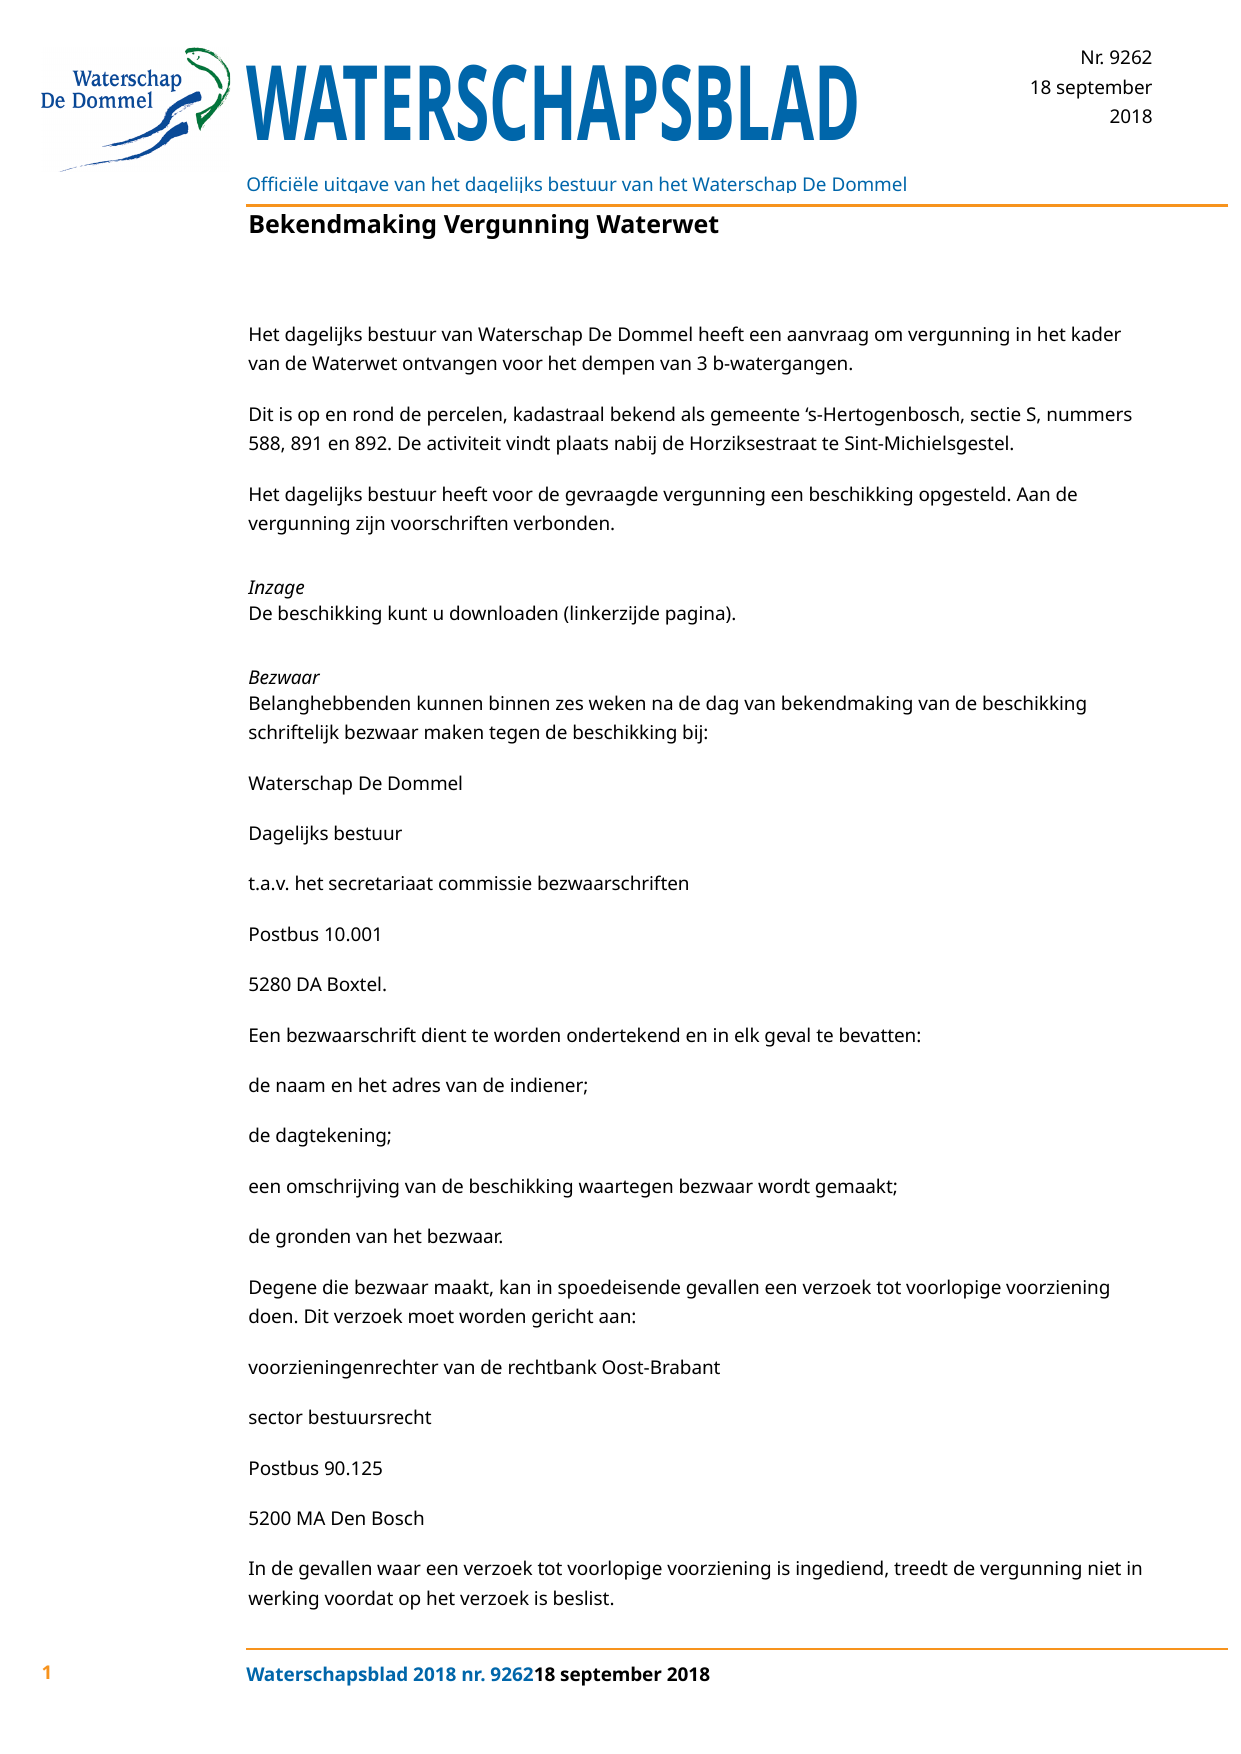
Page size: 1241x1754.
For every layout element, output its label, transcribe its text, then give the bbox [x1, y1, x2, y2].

text In de gevallen waar een verzoek tot voorlopige voorziening is ingediend, treedt de vergunning niet in werking voordat op het verzoek is beslist. [248, 1556, 1152, 1611]
text Het dagelijks bestuur heeft voor de gevraagde vergunning een beschikking opgesteld. Aan de vergunning zijn voorschriften verbonden. [248, 481, 1152, 536]
text De beschikking kunt u downloaden (linkerzijde pagina). [248, 600, 1152, 626]
text Het dagelijks bestuur van Waterschap De Dommel heeft een aanvraag om vergunning in het kader van de Waterwet ontvangen voor het dempen van 3 b-watergangen. [248, 321, 1152, 376]
text Dagelijks bestuur [248, 820, 1152, 846]
text t.a.v. het secretariaat commissie bezwaarschriften [248, 871, 1152, 896]
text voorzieningenrechter van de rechtbank Oost-Brabant [248, 1354, 1152, 1379]
picture [41, 47, 231, 172]
text Een bezwaarschrift dient te worden ondertekend en in elk geval te bevatten: [248, 1022, 1152, 1047]
text Bezwaar [248, 664, 1152, 690]
text Degene die bezwaar maakt, kan in spoedeisende gevallen een verzoek tot voorlopige voorziening doen. Dit verzoek moet worden gericht aan: [248, 1274, 1152, 1329]
text Bekendmaking Vergunning Waterwet [248, 207, 1152, 241]
text 5200 MA Den Bosch [248, 1505, 1152, 1531]
text Waterschap De Dommel [248, 770, 1152, 795]
text een omschrijving van de beschikking waartegen bezwaar wordt gemaakt; [248, 1173, 1152, 1199]
text Postbus 10.001 [248, 921, 1152, 947]
text Inzage [248, 574, 1152, 600]
text sector bestuursrecht [248, 1404, 1152, 1430]
text Belanghebbenden kunnen binnen zes weken na de dag van bekendmaking van de beschikking schriftelijk bezwaar maken tegen de beschikking bij: [248, 690, 1152, 745]
text de dagtekening; [248, 1123, 1152, 1148]
text Postbus 90.125 [248, 1455, 1152, 1480]
text de naam en het adres van de indiener; [248, 1072, 1152, 1098]
text 5280 DA Boxtel. [248, 971, 1152, 997]
text Dit is op en rond de percelen, kadastraal bekend als gemeente ‘s-Hertogenbosch, sectie S, nummers 588, 891 en 892. De activiteit vindt plaats nabij de Horziksestraat te Sint-Michielsgestel. [248, 401, 1152, 456]
text de gronden van het bezwaar. [248, 1223, 1152, 1249]
